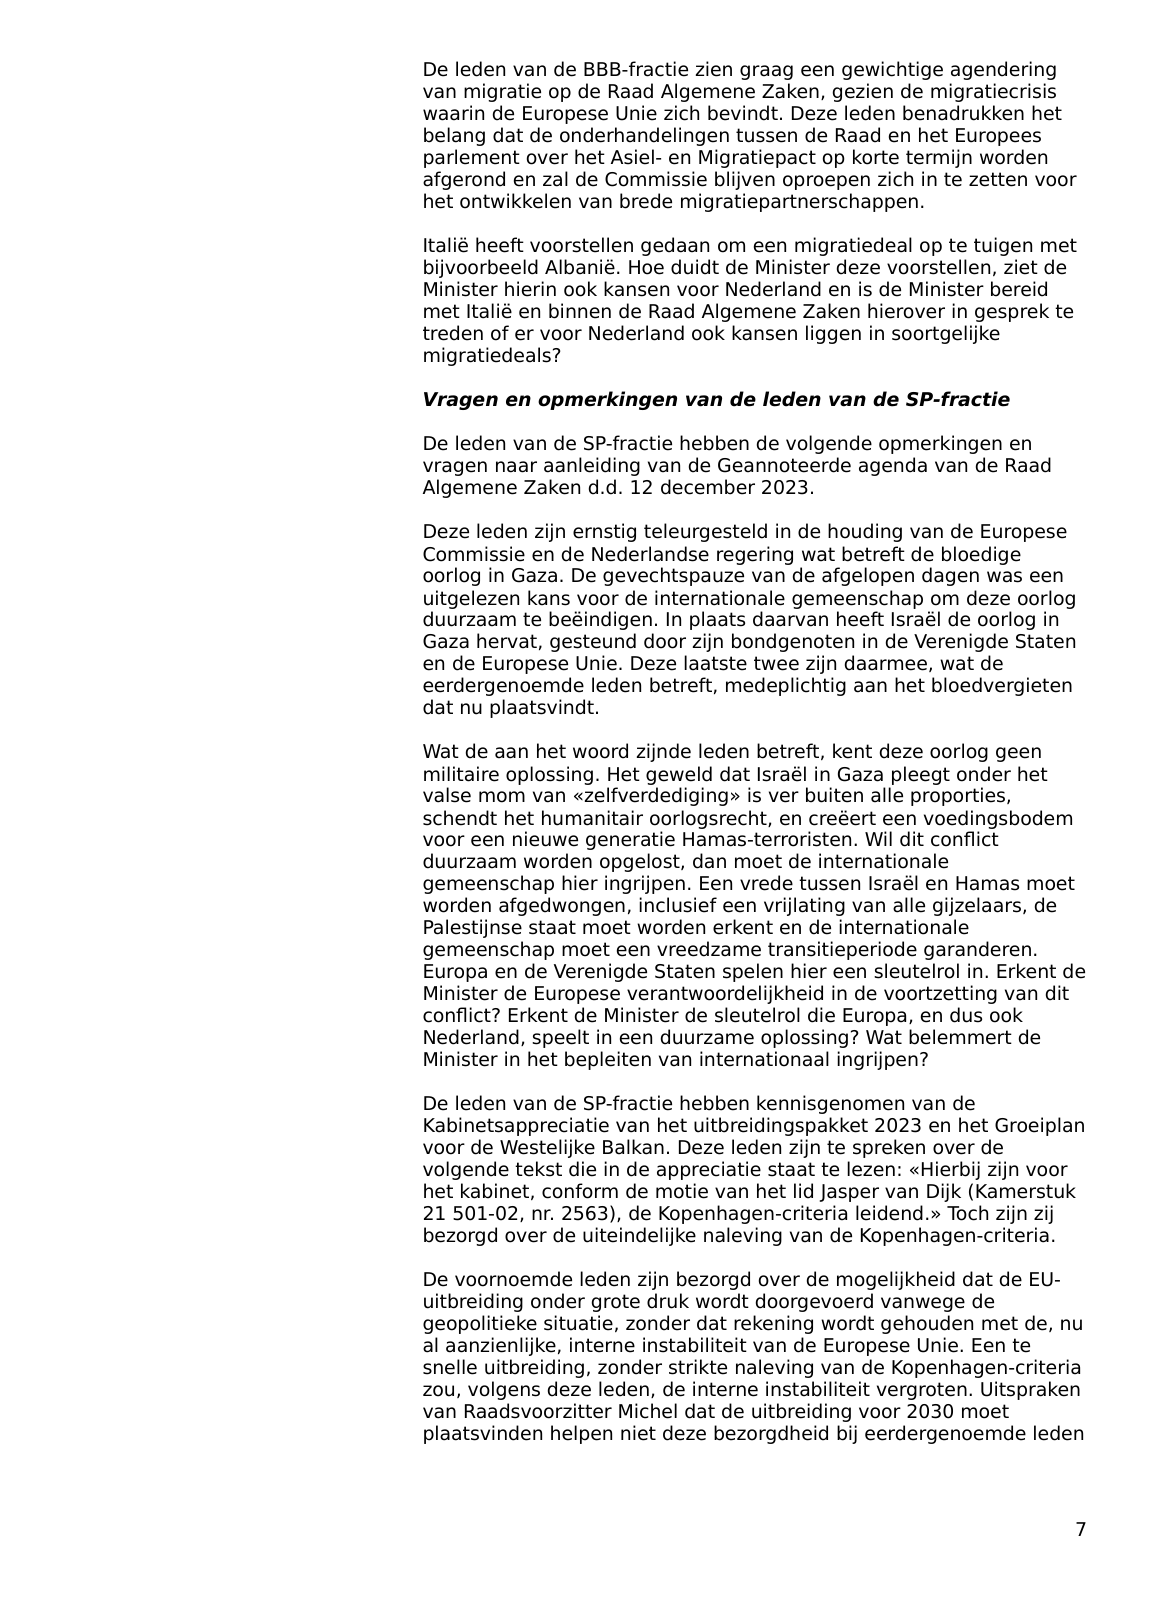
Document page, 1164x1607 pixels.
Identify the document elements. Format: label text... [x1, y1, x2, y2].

text De leden van de SP-fractie hebben kennisgenomen van de Kabinetsappreciatie van het uitbreidingspakket 2023 en het Groeiplan voor de Westelijke Balkan. Deze leden zijn te spreken over de volgende tekst die in de appreciatie staat te lezen: «Hierbij zijn voor het kabinet, conform de motie van het lid Jasper van Dijk (Kamerstuk 21 501-02, nr. 2563), de Kopenhagen-criteria leidend.» Toch zijn zij bezorgd over de uiteindelijke naleving van de Kopenhagen-criteria. [422, 1093, 1087, 1247]
text De leden van de BBB-fractie zien graag een gewichtige agendering van migratie op de Raad Algemene Zaken, gezien de migratiecrisis waarin de Europese Unie zich bevindt. Deze leden benadrukken het belang dat de onderhandelingen tussen de Raad en het Europees parlement over het Asiel- en Migratiepact op korte termijn worden afgerond en zal de Commissie blijven oproepen zich in te zetten voor het ontwikkelen van brede migratiepartnerschappen. [422, 59, 1087, 213]
text Wat de aan het woord zijnde leden betreft, kent deze oorlog geen militaire oplossing. Het geweld dat Israël in Gaza pleegt onder het valse mom van «zelfverdediging» is ver buiten alle proporties, schendt het humanitair oorlogsrecht, en creëert een voedingsbodem voor een nieuwe generatie Hamas-terroristen. Wil dit conflict duurzaam worden opgelost, dan moet de internationale gemeenschap hier ingrijpen. Een vrede tussen Israël en Hamas moet worden afgedwongen, inclusief een vrijlating van alle gijzelaars, de Palestijnse staat moet worden erkent en de internationale gemeenschap moet een vreedzame transitieperiode garanderen. Europa en de Verenigde Staten spelen hier een sleutelrol in. Erkent de Minister de Europese verantwoordelijkheid in de voortzetting van dit conflict? Erkent de Minister de sleutelrol die Europa, en dus ook Nederland, speelt in een duurzame oplossing? Wat belemmert de Minister in het bepleiten van internationaal ingrijpen? [422, 741, 1087, 1071]
text Italië heeft voorstellen gedaan om een migratiedeal op te tuigen met bijvoorbeeld Albanië. Hoe duidt de Minister deze voorstellen, ziet de Minister hierin ook kansen voor Nederland en is de Minister bereid met Italië en binnen de Raad Algemene Zaken hierover in gesprek te treden of er voor Nederland ook kansen liggen in soortgelijke migratiedeals? [422, 235, 1087, 367]
text De leden van de SP-fractie hebben de volgende opmerkingen en vragen naar aanleiding van de Geannoteerde agenda van de Raad Algemene Zaken d.d. 12 december 2023. [422, 433, 1087, 499]
text Deze leden zijn ernstig teleurgesteld in de houding van de Europese Commissie en de Nederlandse regering wat betreft de bloedige oorlog in Gaza. De gevechtspauze van de afgelopen dagen was een uitgelezen kans voor de internationale gemeenschap om deze oorlog duurzaam te beëindigen. In plaats daarvan heeft Israël de oorlog in Gaza hervat, gesteund door zijn bondgenoten in de Verenigde Staten en de Europese Unie. Deze laatste twee zijn daarmee, wat de eerdergenoemde leden betreft, medeplichtig aan het bloedvergieten dat nu plaatsvindt. [422, 521, 1087, 719]
subtitle Vragen en opmerkingen van de leden van de SP-fractie [422, 389, 1087, 411]
text De voornoemde leden zijn bezorgd over de mogelijkheid dat de EU-uitbreiding onder grote druk wordt doorgevoerd vanwege de geopolitieke situatie, zonder dat rekening wordt gehouden met de, nu al aanzienlijke, interne instabiliteit van de Europese Unie. Een te snelle uitbreiding, zonder strikte naleving van de Kopenhagen-criteria zou, volgens deze leden, de interne instabiliteit vergroten. Uitspraken van Raadsvoorzitter Michel dat de uitbreiding voor 2030 moet plaatsvinden helpen niet deze bezorgdheid bij eerdergenoemde leden [422, 1269, 1087, 1445]
